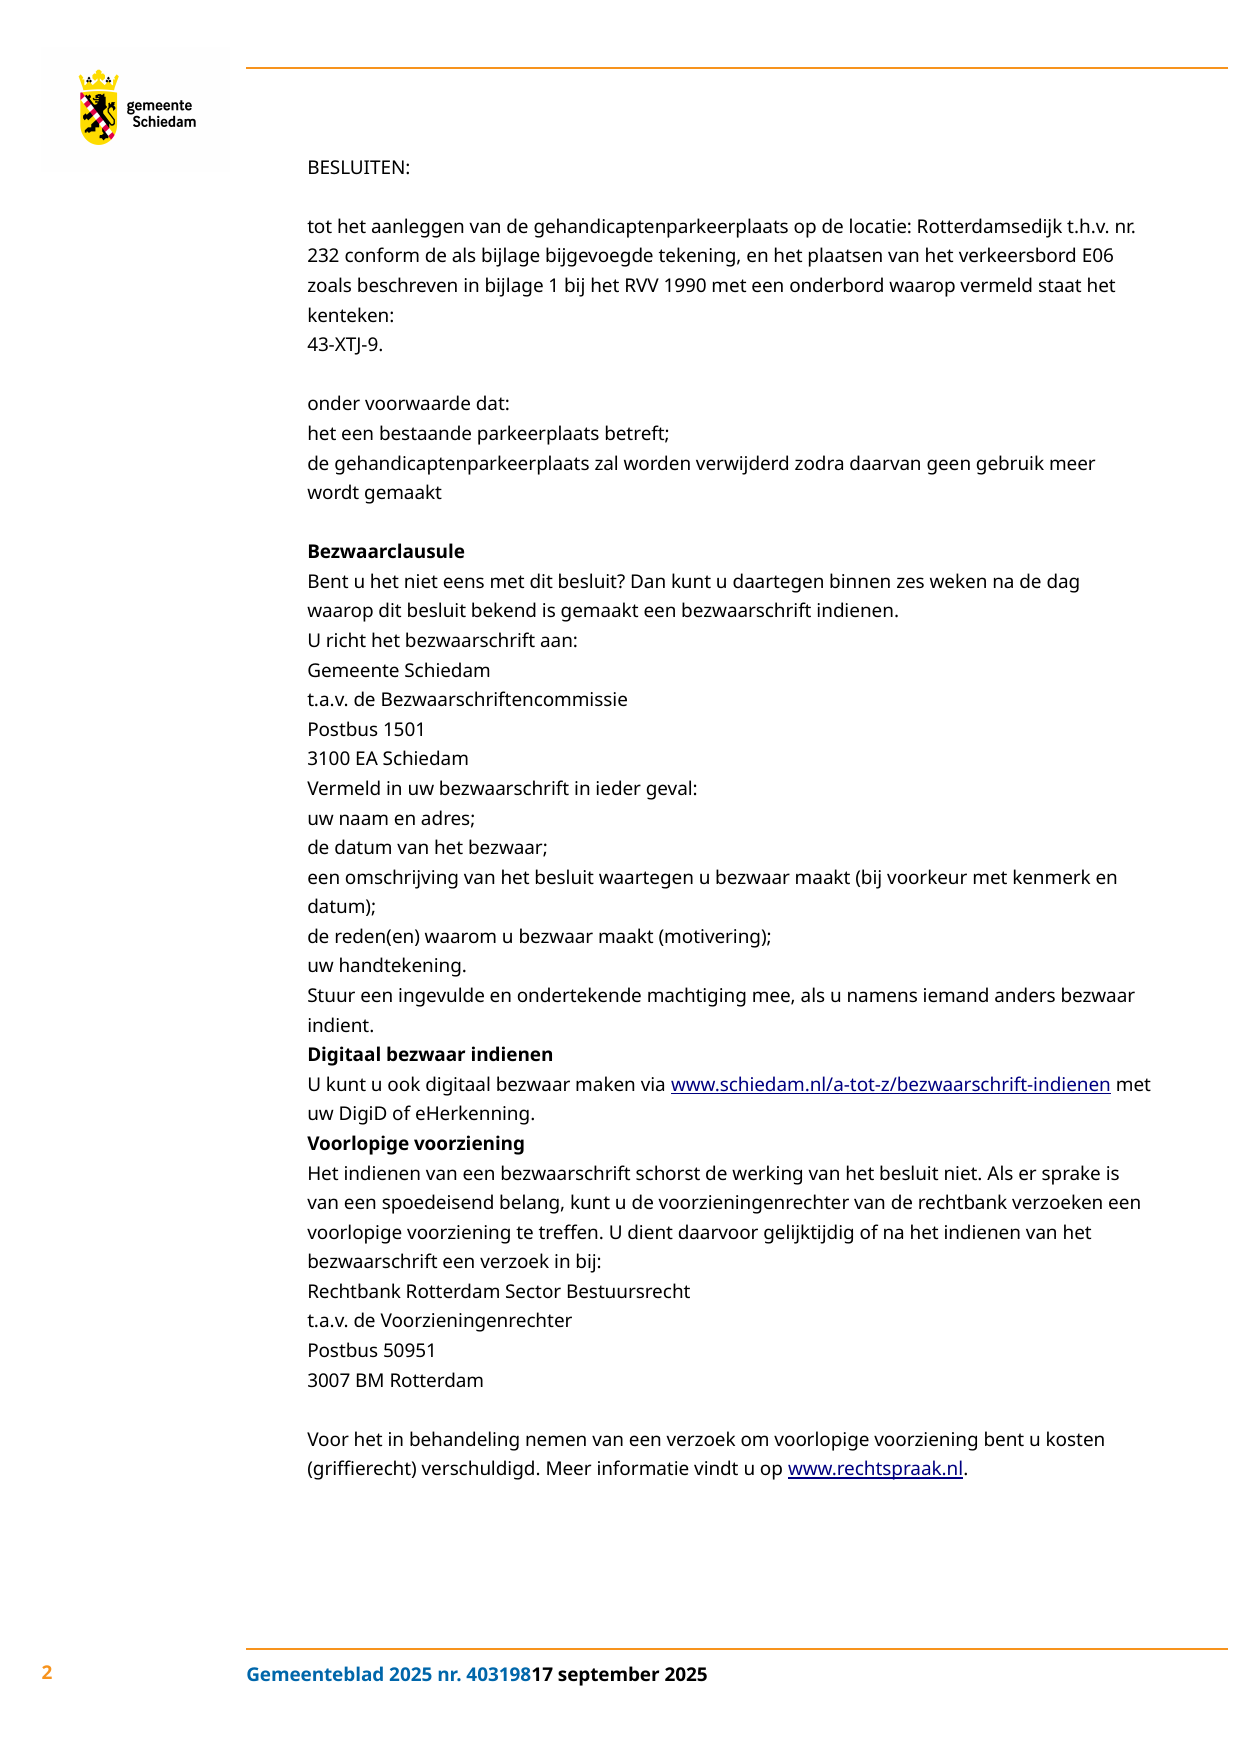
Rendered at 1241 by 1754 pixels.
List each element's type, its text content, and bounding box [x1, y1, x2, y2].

list U richt het bezwaarschrift aan: [248, 627, 1152, 653]
list 3100 EA Schiedam [248, 746, 1152, 771]
list Voorlopige voorziening [248, 1130, 1152, 1156]
list het een bestaande parkeerplaats betreft; [248, 420, 1152, 446]
list U kunt u ook digitaal bezwaar maken via www.schiedam.nl/a-tot-z/bezwaarschrift-indienen met uw DigiD of eHerkenning. [248, 1071, 1152, 1126]
list t.a.v. de Voorzieningenrechter [248, 1308, 1152, 1333]
list de datum van het bezwaar; [248, 834, 1152, 860]
picture [41, 47, 231, 172]
list uw handtekening. [248, 953, 1152, 978]
list Stuur een ingevulde en ondertekende machtiging mee, als u namens iemand anders bezwaar indient. [248, 982, 1152, 1038]
list een omschrijving van het besluit waartegen u bezwaar maakt (bij voorkeur met kenmerk en datum); [248, 864, 1152, 919]
list Het indienen van een bezwaarschrift schorst de werking van het besluit niet. Als er sprake is van een spoedeisend belang, kunt u de voorzieningenrechter van de rechtbank verzoeken een voorlopige voorziening te treffen. U dient daarvoor gelijktijdig of na het indienen van het bezwaarschrift een verzoek in bij: [248, 1160, 1152, 1274]
list BESLUITEN: [248, 154, 1152, 180]
list Digitaal bezwaar indienen [248, 1041, 1152, 1067]
list Rechtbank Rotterdam Sector Bestuursrecht [248, 1278, 1152, 1304]
list Gemeente Schiedam [248, 657, 1152, 683]
list 43-XTJ-9. [248, 331, 1152, 357]
list Bent u het niet eens met dit besluit? Dan kunt u daartegen binnen zes weken na de dag waarop dit besluit bekend is gemaakt een bezwaarschrift indienen. [248, 568, 1152, 623]
list onder voorwaarde dat: [248, 391, 1152, 416]
list Postbus 1501 [248, 716, 1152, 742]
list t.a.v. de Bezwaarschriftencommissie [248, 686, 1152, 712]
list Bezwaarclausule [248, 538, 1152, 564]
list de gehandicaptenparkeerplaats zal worden verwijderd zodra daarvan geen gebruik meer wordt gemaakt [248, 450, 1152, 505]
list uw naam en adres; [248, 805, 1152, 831]
list Postbus 50951 [248, 1337, 1152, 1363]
list 3007 BM Rotterdam [248, 1367, 1152, 1393]
list de reden(en) waarom u bezwaar maakt (motivering); [248, 923, 1152, 949]
list Vermeld in uw bezwaarschrift in ieder geval: [248, 775, 1152, 801]
list Voor het in behandeling nemen van een verzoek om voorlopige voorziening bent u kosten (griffierecht) verschuldigd. Meer informatie vindt u op www.rechtspraak.nl. [248, 1426, 1152, 1481]
list tot het aanleggen van de gehandicaptenparkeerplaats op de locatie: Rotterdamsedijk t.h.v. nr. 232 conform de als bijlage bijgevoegde tekening, en het plaatsen van het verkeersbord E06 zoals beschreven in bijlage 1 bij het RVV 1990 met een onderbord waarop vermeld staat het kenteken: [248, 213, 1152, 328]
